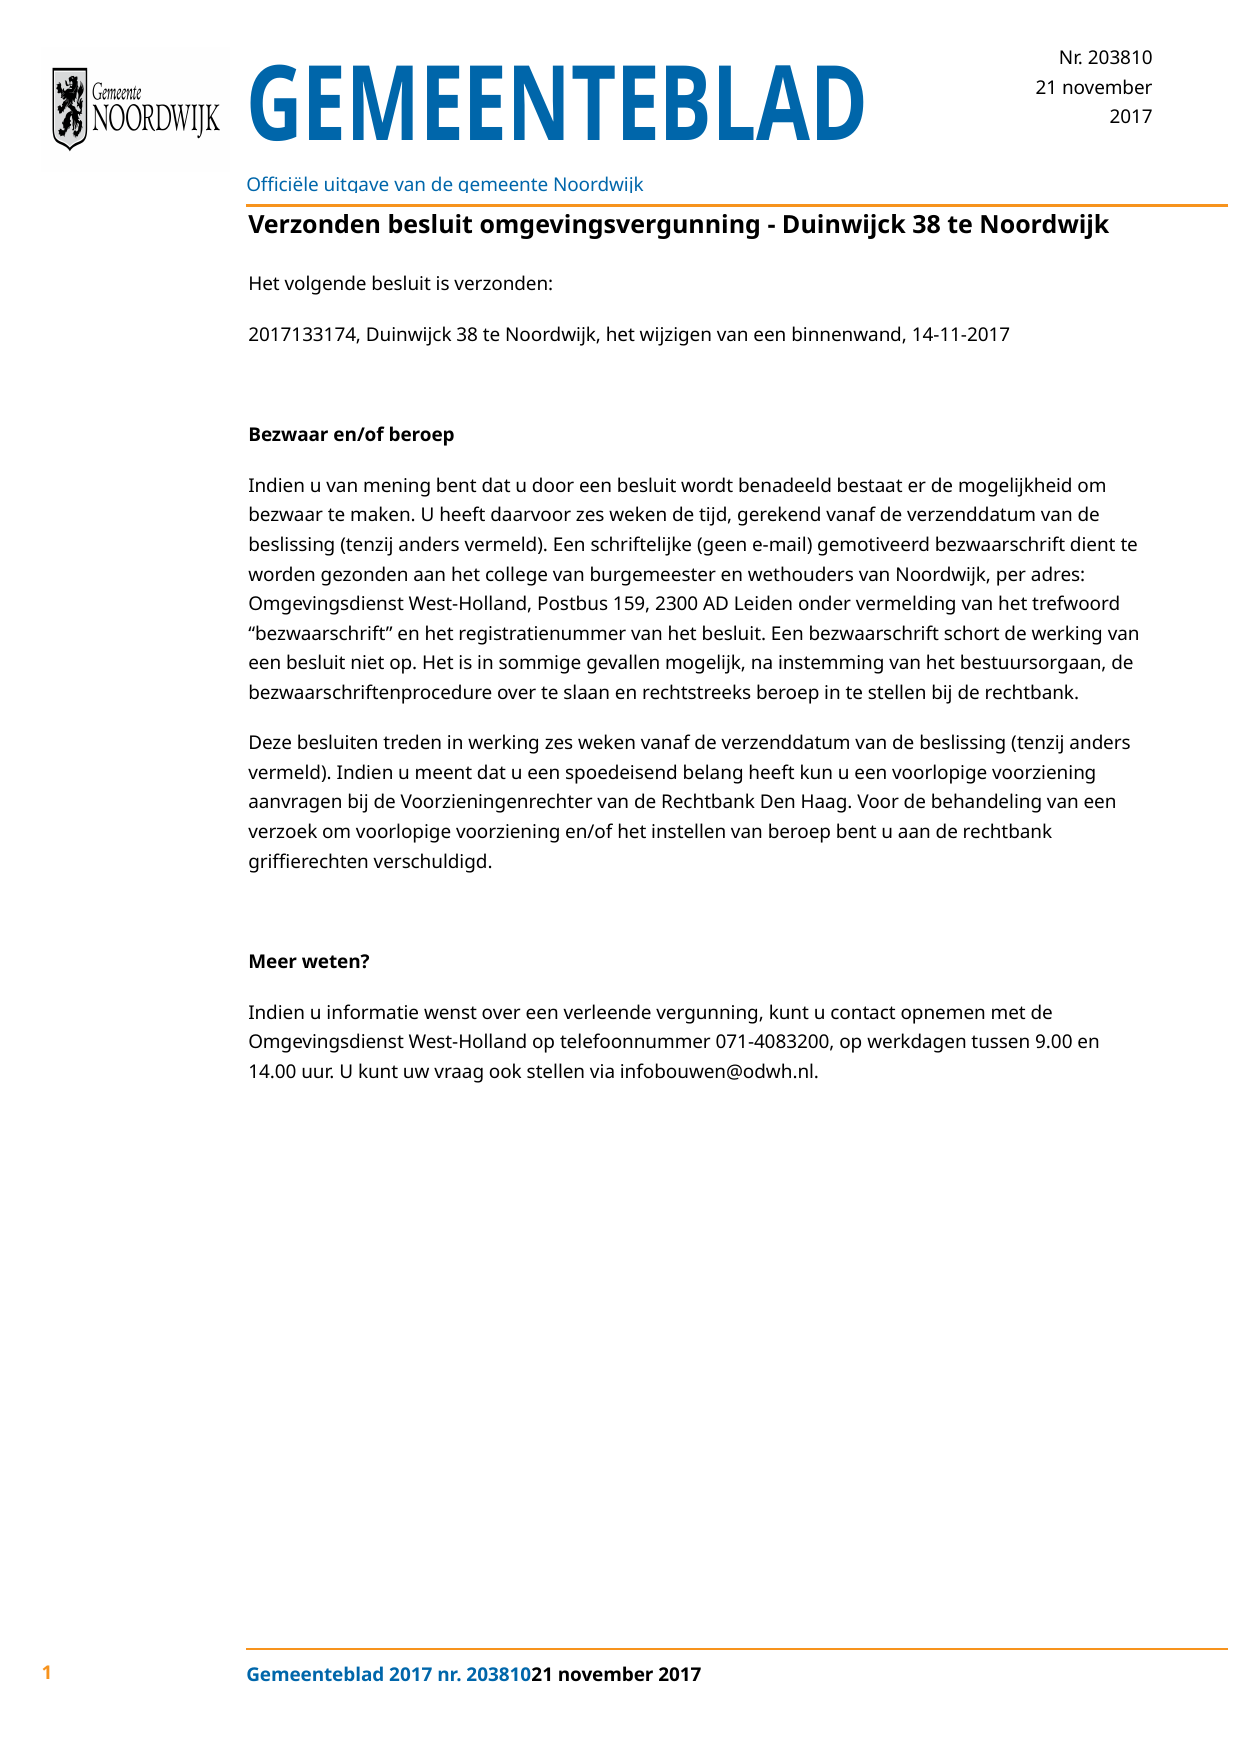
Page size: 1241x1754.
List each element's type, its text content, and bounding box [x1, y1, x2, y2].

text Bezwaar en/of beroep [248, 422, 1152, 447]
text Verzonden besluit omgevingsvergunning - Duinwijck 38 te Noordwijk [248, 207, 1152, 241]
text Indien u informatie wenst over een verleende vergunning, kunt u contact opnemen met de Omgevingsdienst West-Holland op telefoonnummer 071-4083200, op werkdagen tussen 9.00 en 14.00 uur. U kunt uw vraag ook stellen via infobouwen@odwh.nl. [248, 999, 1152, 1084]
text Meer weten? [248, 949, 1152, 974]
text Deze besluiten treden in werking zes weken vanaf de verzenddatum van de beslissing (tenzij anders vermeld). Indien u meent dat u een spoedeisend belang heeft kun u een voorlopige voorziening aanvragen bij de Voorzieningenrechter van de Rechtbank Den Haag. Voor de behandeling van een verzoek om voorlopige voorziening en/of het instellen van beroep bent u aan de rechtbank griffierechten verschuldigd. [248, 729, 1152, 873]
text Indien u van mening bent dat u door een besluit wordt benadeeld bestaat er de mogelijkheid om bezwaar te maken. U heeft daarvoor zes weken de tijd, gerekend vanaf de verzenddatum van de beslissing (tenzij anders vermeld). Een schriftelijke (geen e-mail) gemotiveerd bezwaarschrift dient te worden gezonden aan het college van burgemeester en wethouders van Noordwijk, per adres: Omgevingsdienst West-Holland, Postbus 159, 2300 AD Leiden onder vermelding van het trefwoord “bezwaarschrift” en het registratienummer van het besluit. Een bezwaarschrift schort de werking van een besluit niet op. Het is in sommige gevallen mogelijk, na instemming van het bestuursorgaan, de bezwaarschriftenprocedure over te slaan en rechtstreeks beroep in te stellen bij de rechtbank. [248, 472, 1152, 705]
text 2017133174, Duinwijck 38 te Noordwijk, het wijzigen van een binnenwand, 14-11-2017 [248, 321, 1152, 346]
picture [41, 47, 231, 172]
text Het volgende besluit is verzonden: [248, 270, 1152, 296]
